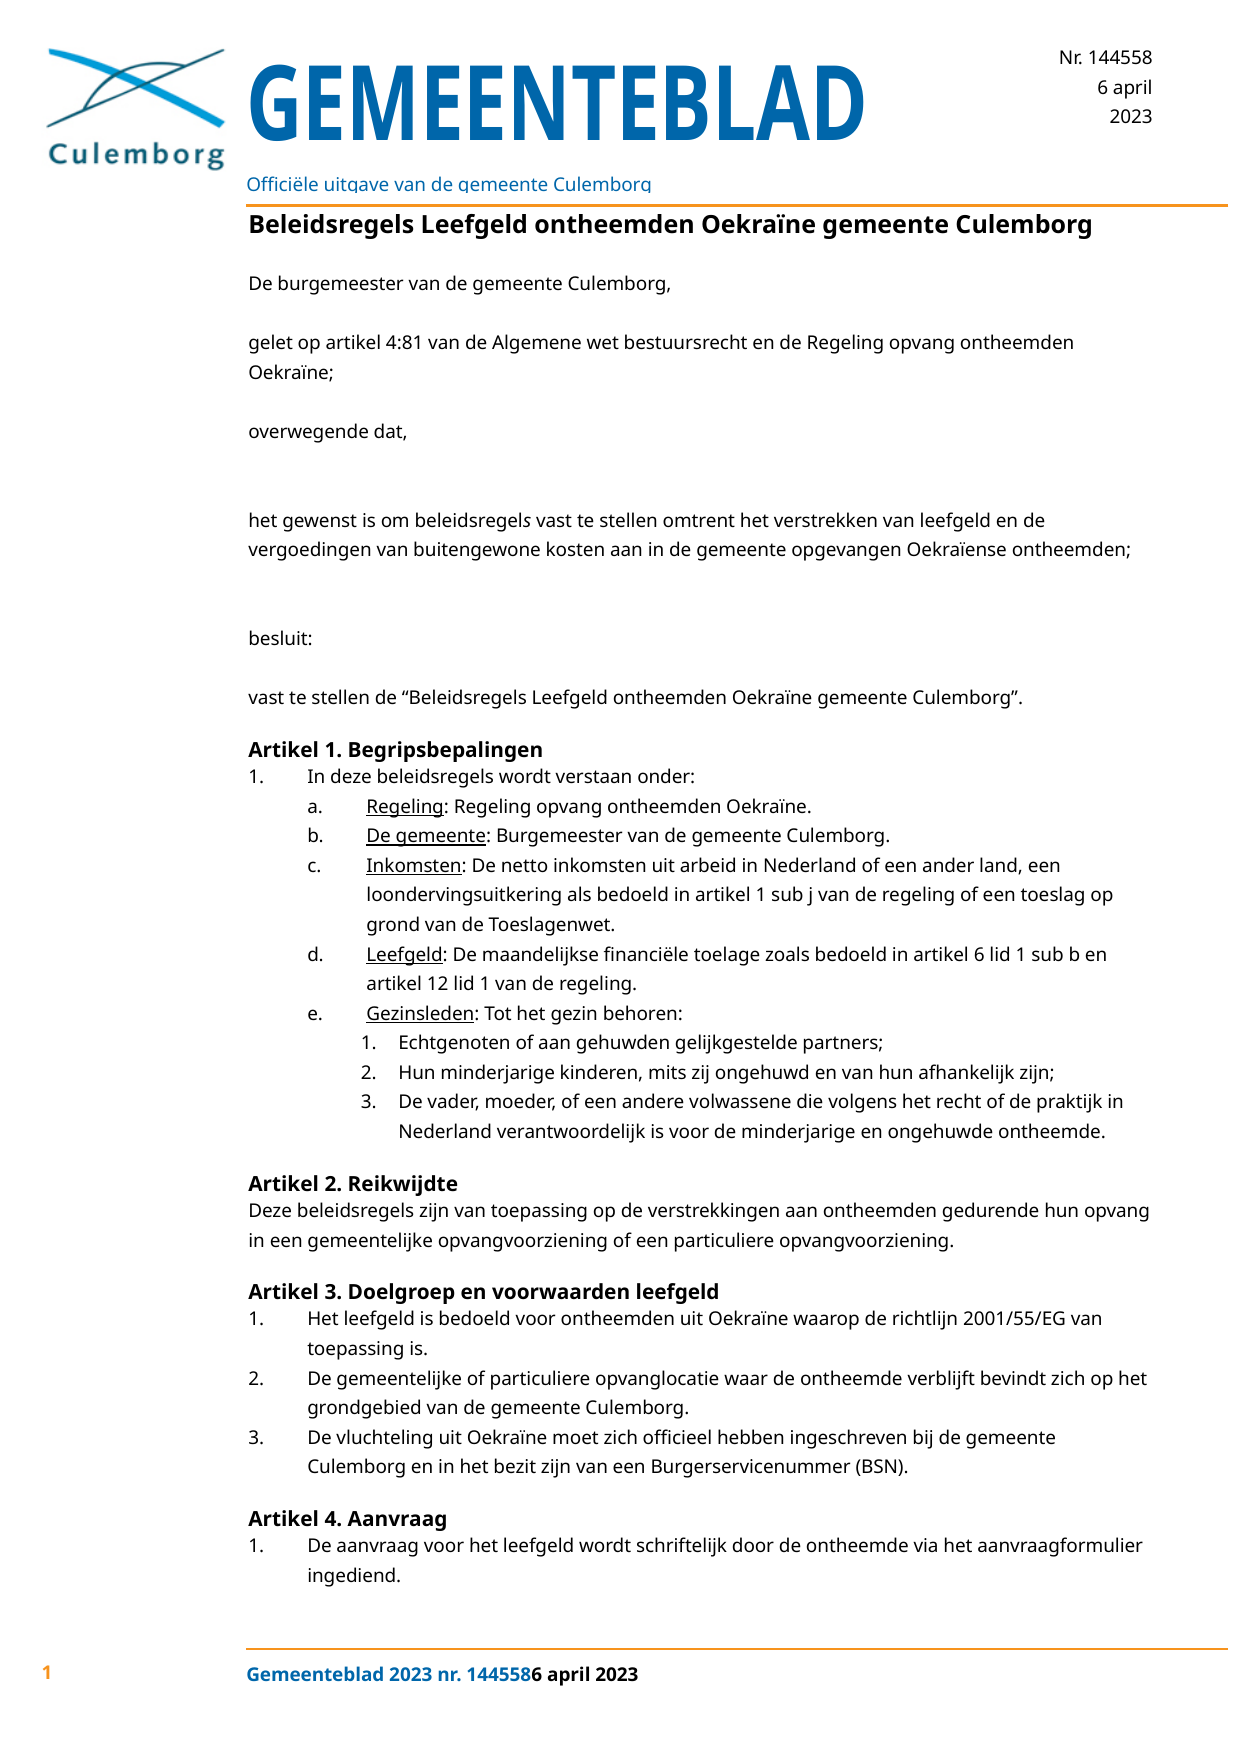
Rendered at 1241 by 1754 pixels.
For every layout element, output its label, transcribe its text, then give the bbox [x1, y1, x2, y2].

list In deze beleidsregels wordt verstaan onder: [248, 763, 1152, 789]
list De gemeente: Burgemeester van de gemeente Culemborg. [307, 822, 1152, 848]
text het gewenst is om beleidsregels vast te stellen omtrent het verstrekken van leefgeld en de vergoedingen van buitengewone kosten aan in de gemeente opgevangen Oekraïense ontheemden; [248, 507, 1152, 562]
list Gezinsleden: Tot het gezin behoren: [307, 1000, 1152, 1026]
text Artikel 3. Doelgroep en voorwaarden leefgeld [248, 1277, 1152, 1306]
text Beleidsregels Leefgeld ontheemden Oekraïne gemeente Culemborg [248, 207, 1152, 241]
list De gemeentelijke of particuliere opvanglocatie waar de ontheemde verblijft bevindt zich op het grondgebied van de gemeente Culemborg. [248, 1365, 1152, 1420]
text Artikel 1. Begripsbepalingen [248, 735, 1152, 763]
list Echtgenoten of aan gehuwden gelijkgestelde partners; [361, 1029, 1152, 1055]
list De vluchteling uit Oekraïne moet zich officieel hebben ingeschreven bij de gemeente Culemborg en in het bezit zijn van een Burgerservicenummer (BSN). [248, 1424, 1152, 1479]
text besluit: [248, 625, 1152, 651]
list Hun minderjarige kinderen, mits zij ongehuwd en van hun afhankelijk zijn; [361, 1059, 1152, 1085]
text De burgemeester van de gemeente Culemborg, [248, 270, 1152, 296]
text overwegende dat, [248, 418, 1152, 444]
list De vader, moeder, of een andere volwassene die volgens het recht of de praktijk in Nederland verantwoordelijk is voor de minderjarige en ongehuwde ontheemde. [361, 1089, 1152, 1144]
list Regeling: Regeling opvang ontheemden Oekraïne. [307, 793, 1152, 819]
text gelet op artikel 4:81 van de Algemene wet bestuursrecht en de Regeling opvang ontheemden Oekraïne; [248, 329, 1152, 385]
text Deze beleidsregels zijn van toepassing op de verstrekkingen aan ontheemden gedurende hun opvang in een gemeentelijke opvangvoorziening of een particuliere opvangvoorziening. [248, 1197, 1152, 1252]
text Artikel 2. Reikwijdte [248, 1169, 1152, 1197]
list Inkomsten: De netto inkomsten uit arbeid in Nederland of een ander land, een loondervingsuitkering als bedoeld in artikel 1 sub j van de regeling of een toeslag op grond van de Toeslagenwet. [307, 852, 1152, 937]
list Het leefgeld is bedoeld voor ontheemden uit Oekraïne waarop de richtlijn 2001/55/EG van toepassing is. [248, 1306, 1152, 1361]
list De aanvraag voor het leefgeld wordt schriftelijk door de ontheemde via het aanvraagformulier ingediend. [248, 1532, 1152, 1588]
text Artikel 4. Aanvraag [248, 1504, 1152, 1532]
picture [41, 47, 231, 172]
list Leefgeld: De maandelijkse financiële toelage zoals bedoeld in artikel 6 lid 1 sub b en artikel 12 lid 1 van de regeling. [307, 941, 1152, 996]
text vast te stellen de “Beleidsregels Leefgeld ontheemden Oekraïne gemeente Culemborg”. [248, 684, 1152, 710]
